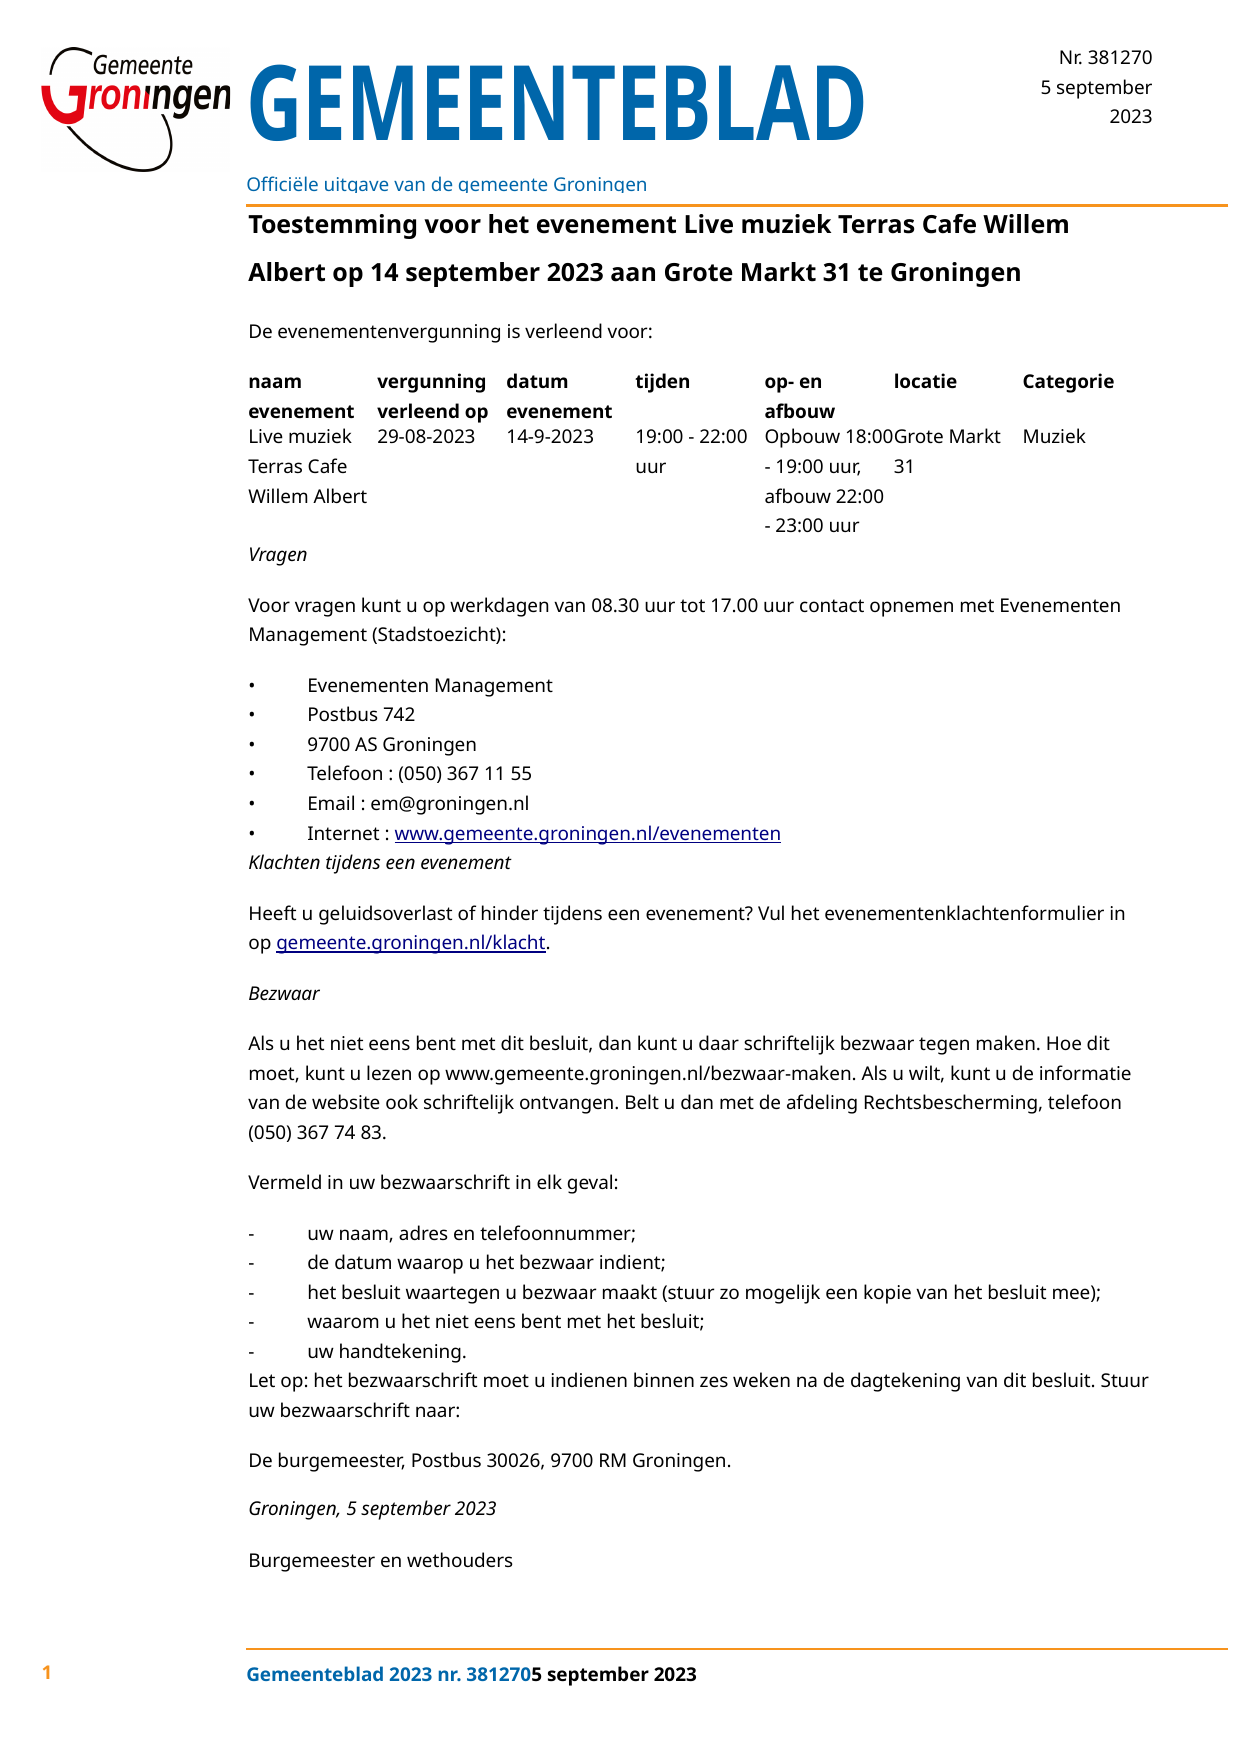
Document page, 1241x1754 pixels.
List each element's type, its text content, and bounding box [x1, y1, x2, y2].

text Bezwaar [248, 980, 1152, 1006]
text Voor vragen kunt u op werkdagen van 08.30 uur tot 17.00 uur contact opnemen met Evenementen Management (Stadstoezicht): [248, 592, 1152, 647]
table_cell 14-9-2023 [506, 424, 635, 538]
table_cell Opbouw 18:00 - 19:00 uur, afbouw 22:00 - 23:00 uur [764, 424, 893, 538]
list de datum waarop u het bezwaar indient; [248, 1249, 1152, 1275]
picture [41, 47, 231, 172]
list Internet : www.gemeente.groningen.nl/evenementen [248, 820, 1152, 846]
table_header naam evenement [248, 369, 377, 424]
table_header op- en afbouw [764, 369, 893, 424]
list Postbus 742 [248, 701, 1152, 727]
list waarom u het niet eens bent met het besluit; [248, 1308, 1152, 1334]
text Klachten tijdens een evenement [248, 849, 1152, 875]
list uw handtekening. [248, 1338, 1152, 1364]
list Email : em@groningen.nl [248, 790, 1152, 816]
list uw naam, adres en telefoonnummer; [248, 1220, 1152, 1246]
table_cell Live muziek Terras Cafe Willem Albert [248, 424, 377, 538]
list het besluit waartegen u bezwaar maakt (stuur zo mogelijk een kopie van het besluit mee); [248, 1279, 1152, 1305]
table_cell Muziek [1023, 424, 1152, 538]
text Als u het niet eens bent met dit besluit, dan kunt u daar schriftelijk bezwaar tegen maken. Hoe dit moet, kunt u lezen op www.gemeente.groningen.nl/bezwaar-maken. Als u wilt, kunt u de informatie van de website ook schriftelijk ontvangen. Belt u dan met de afdeling Rechtsbescherming, telefoon (050) 367 74 83. [248, 1030, 1152, 1145]
table_cell Grote Markt 31 [894, 424, 1022, 538]
text Toestemming voor het evenement Live muziek Terras Cafe Willem Albert op 14 september 2023 aan Grote Markt 31 te Groningen [248, 207, 1152, 288]
text Burgemeester en wethouders [248, 1547, 1152, 1573]
text De evenementenvergunning is verleend voor: [248, 318, 1152, 344]
table_header vergunning verleend op [377, 369, 506, 424]
text Heeft u geluidsoverlast of hinder tijdens een evenement? Vul het evenementenklachtenformulier in op gemeente.groningen.nl/klacht. [248, 900, 1152, 955]
text Vragen [248, 541, 1152, 567]
text Let op: het bezwaarschrift moet u indienen binnen zes weken na de dagtekening van dit besluit. Stuur uw bezwaarschrift naar: [248, 1368, 1152, 1423]
table_header locatie [894, 369, 1022, 424]
table_header datum evenement [506, 369, 635, 424]
list 9700 AS Groningen [248, 731, 1152, 757]
text De burgemeester, Postbus 30026, 9700 RM Groningen. [248, 1448, 1152, 1473]
list Telefoon : (050) 367 11 55 [248, 761, 1152, 786]
table_cell 19:00 - 22:00 uur [635, 424, 764, 538]
text Groningen, 5 september 2023 [248, 1496, 1152, 1521]
table_cell 29-08-2023 [377, 424, 506, 538]
table_header tijden [635, 369, 764, 424]
table_header Categorie [1023, 369, 1152, 424]
list Evenementen Management [248, 672, 1152, 698]
text Vermeld in uw bezwaarschrift in elk geval: [248, 1169, 1152, 1195]
